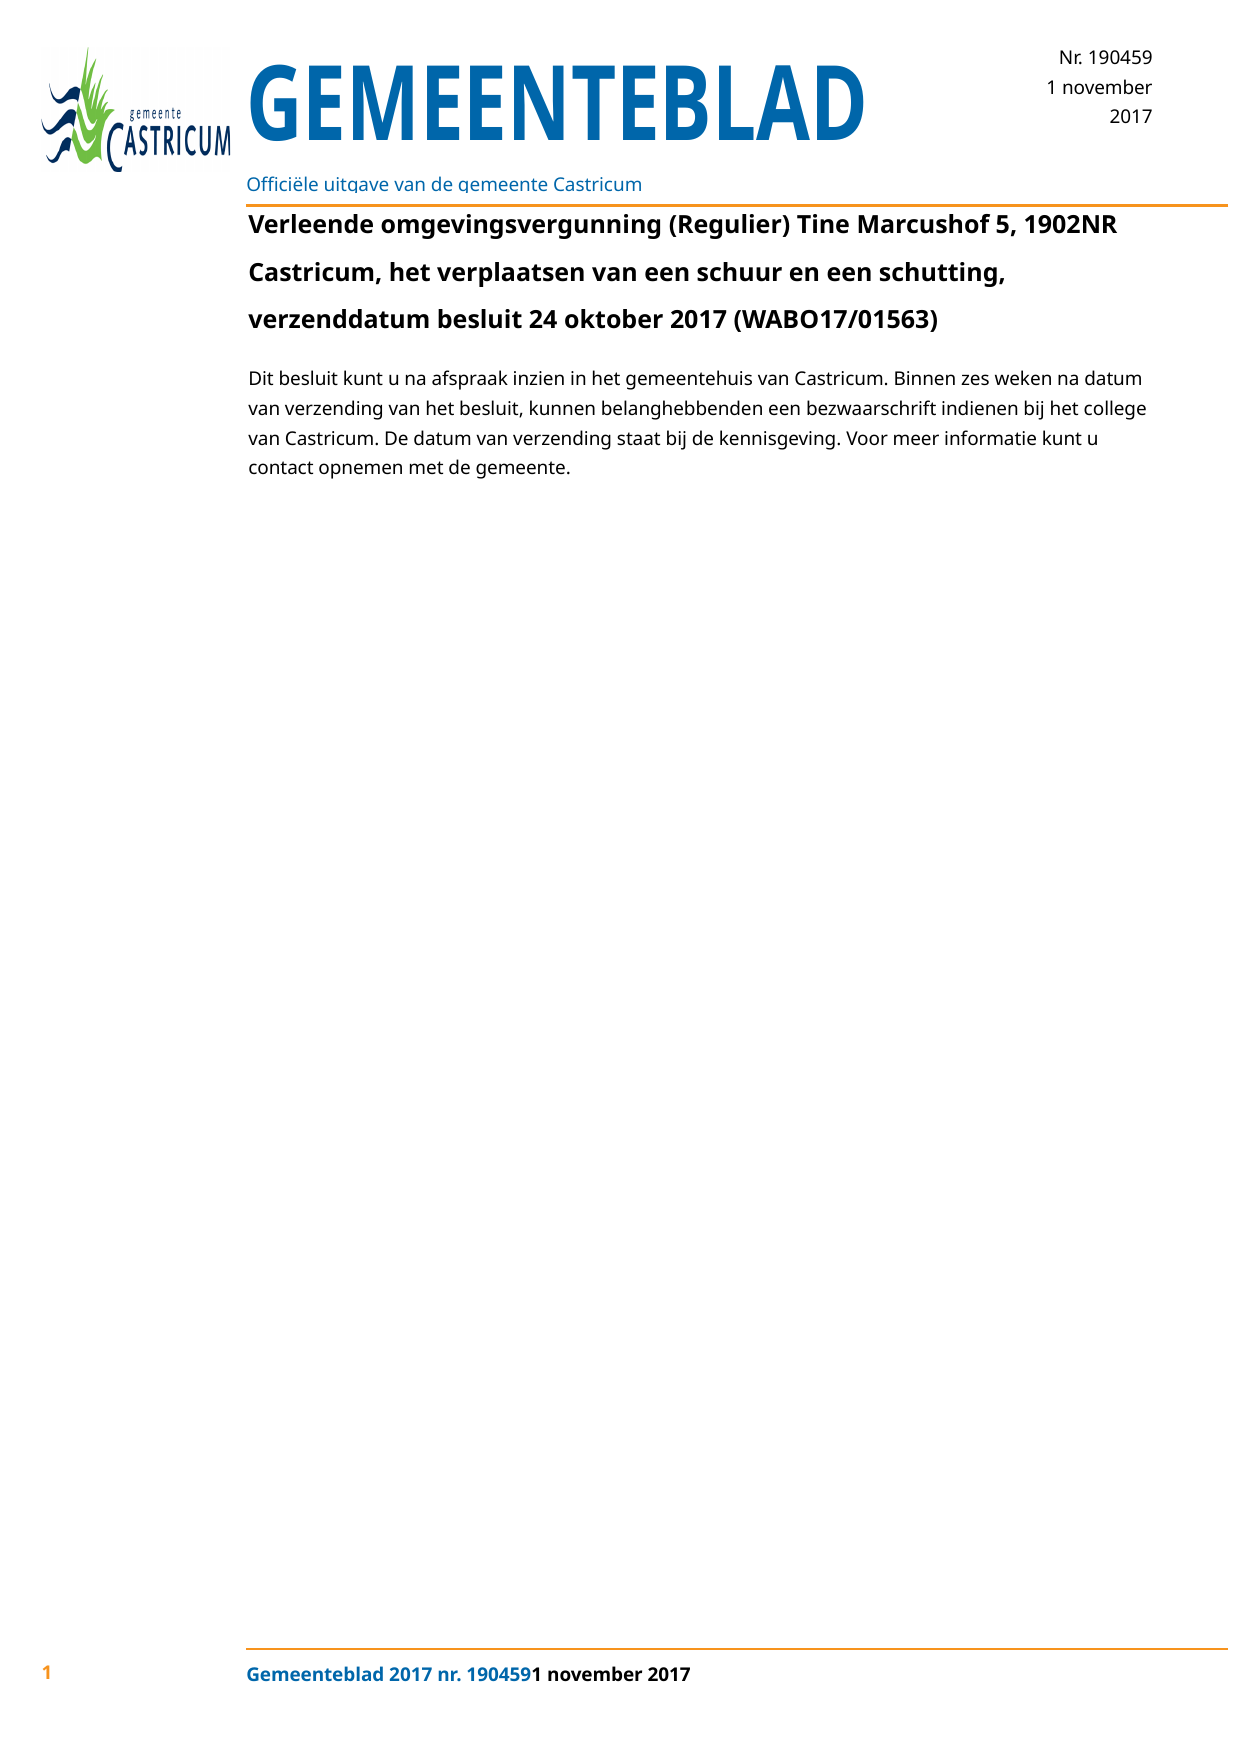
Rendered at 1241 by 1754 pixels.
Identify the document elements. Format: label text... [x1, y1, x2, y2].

text Verleende omgevingsvergunning (Regulier) Tine Marcushof 5, 1902NR Castricum, het verplaatsen van een schuur en een schutting, verzenddatum besluit 24 oktober 2017 (WABO17/01563) [248, 207, 1152, 336]
picture [41, 47, 231, 172]
text Dit besluit kunt u na afspraak inzien in het gemeentehuis van Castricum. Binnen zes weken na datum van verzending van het besluit, kunnen belanghebbenden een bezwaarschrift indienen bij het college van Castricum. De datum van verzending staat bij de kennisgeving. Voor meer informatie kunt u contact opnemen met de gemeente. [248, 366, 1152, 480]
